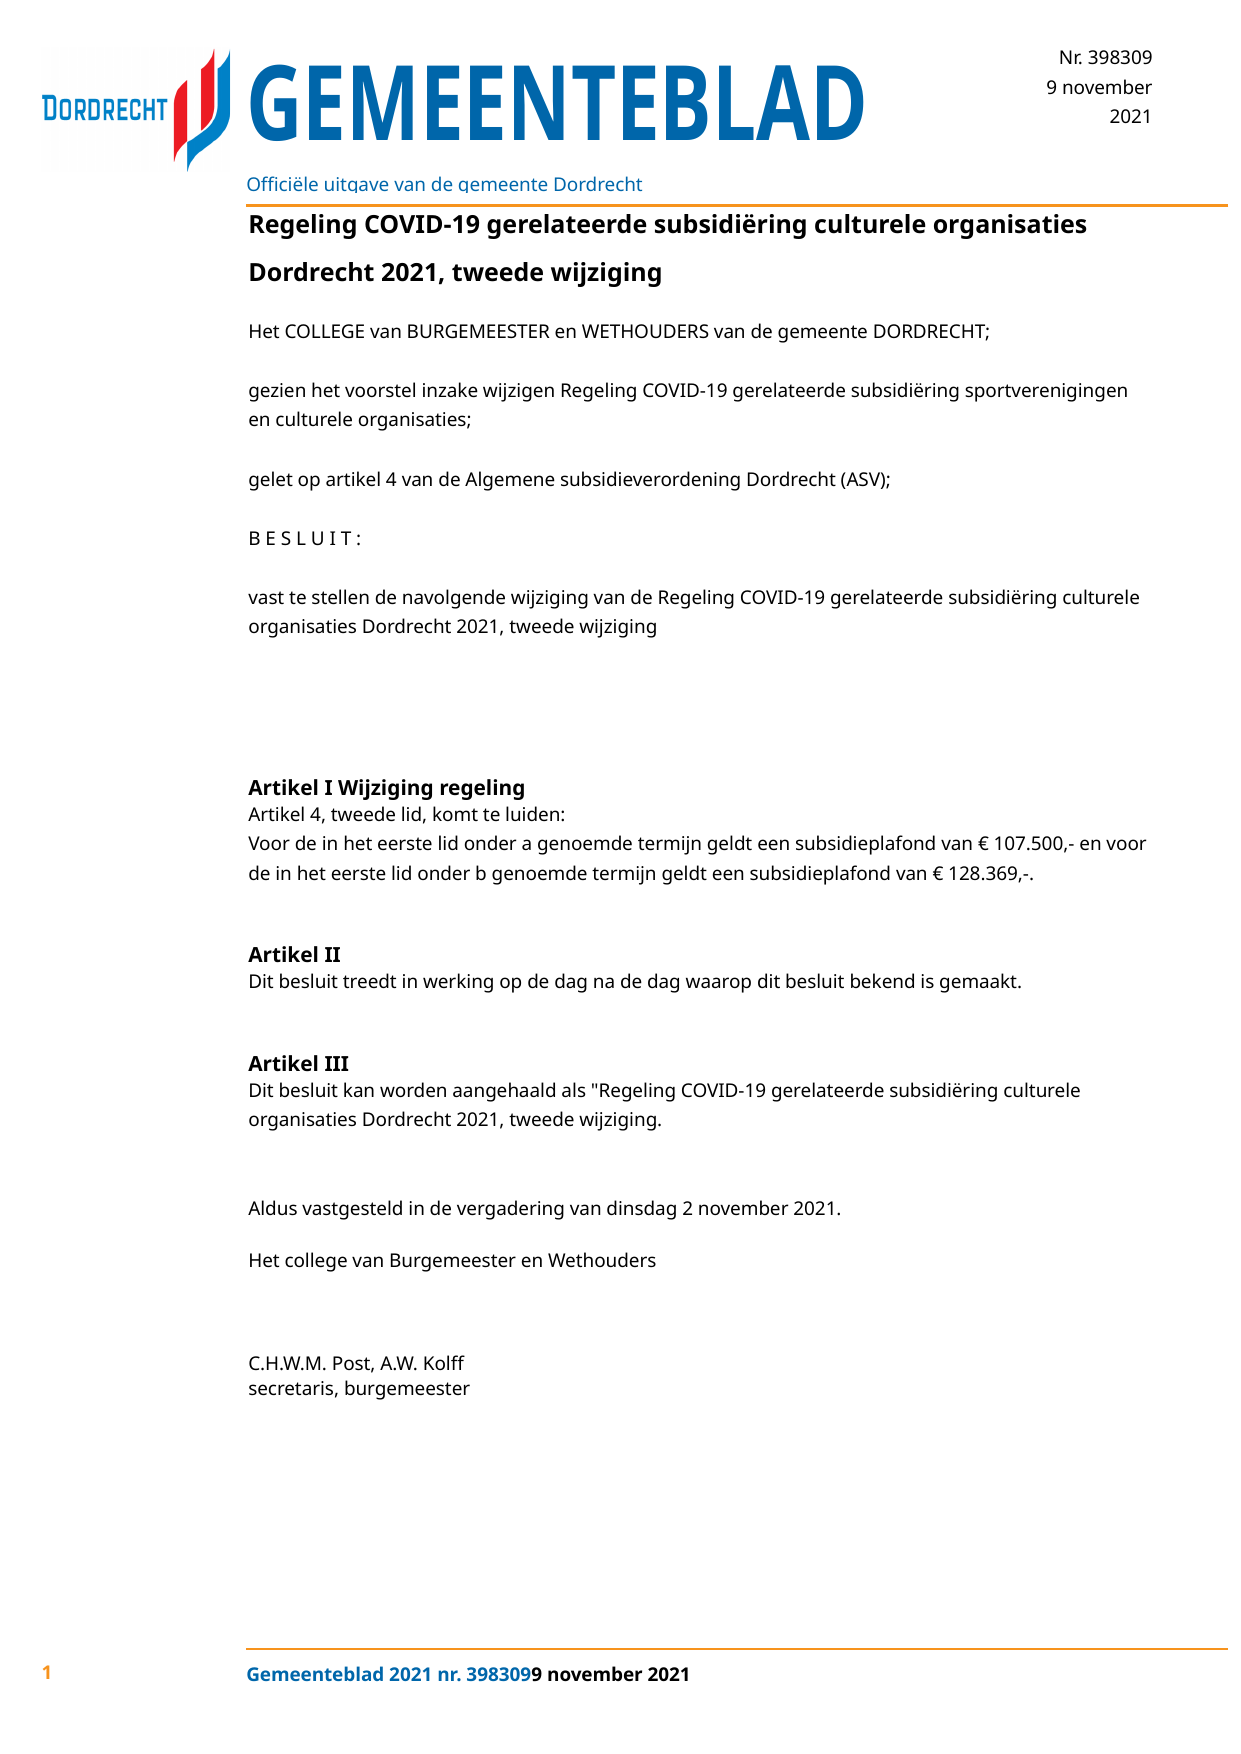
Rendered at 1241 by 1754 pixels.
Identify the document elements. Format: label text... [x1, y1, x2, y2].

text secretaris, burgemeester [248, 1376, 1152, 1401]
text Regeling COVID-19 gerelateerde subsidiëring culturele organisaties Dordrecht 2021, tweede wijziging [248, 207, 1152, 288]
picture [41, 47, 231, 172]
text gezien het voorstel inzake wijzigen Regeling COVID-19 gerelateerde subsidiëring sportverenigingen en culturele organisaties; [248, 377, 1152, 432]
text Aldus vastgesteld in de vergadering van dinsdag 2 november 2021. [248, 1195, 1152, 1221]
text vast te stellen de navolgende wijziging van de Regeling COVID-19 gerelateerde subsidiëring culturele organisaties Dordrecht 2021, tweede wijziging [248, 584, 1152, 639]
text B E S L U I T : [248, 525, 1152, 551]
text Het college van Burgemeester en Wethouders [248, 1247, 1152, 1273]
text Artikel I Wijziging regeling [248, 773, 1152, 801]
text Artikel II [248, 940, 1152, 969]
text Artikel 4, tweede lid, komt te luiden: [248, 801, 1152, 827]
text Dit besluit treedt in werking op de dag na de dag waarop dit besluit bekend is gemaakt. [248, 969, 1152, 994]
text Artikel III [248, 1049, 1152, 1077]
text Voor de in het eerste lid onder a genoemde termijn geldt een subsidieplafond van € 107.500,- en voor de in het eerste lid onder b genoemde termijn geldt een subsidieplafond van € 128.369,-. [248, 831, 1152, 886]
text gelet op artikel 4 van de Algemene subsidieverordening Dordrecht (ASV); [248, 466, 1152, 492]
text C.H.W.M. Post, A.W. Kolff [248, 1350, 1152, 1376]
text Dit besluit kan worden aangehaald als "Regeling COVID-19 gerelateerde subsidiëring culturele organisaties Dordrecht 2021, tweede wijziging. [248, 1077, 1152, 1132]
text Het COLLEGE van BURGEMEESTER en WETHOUDERS van de gemeente DORDRECHT; [248, 318, 1152, 344]
